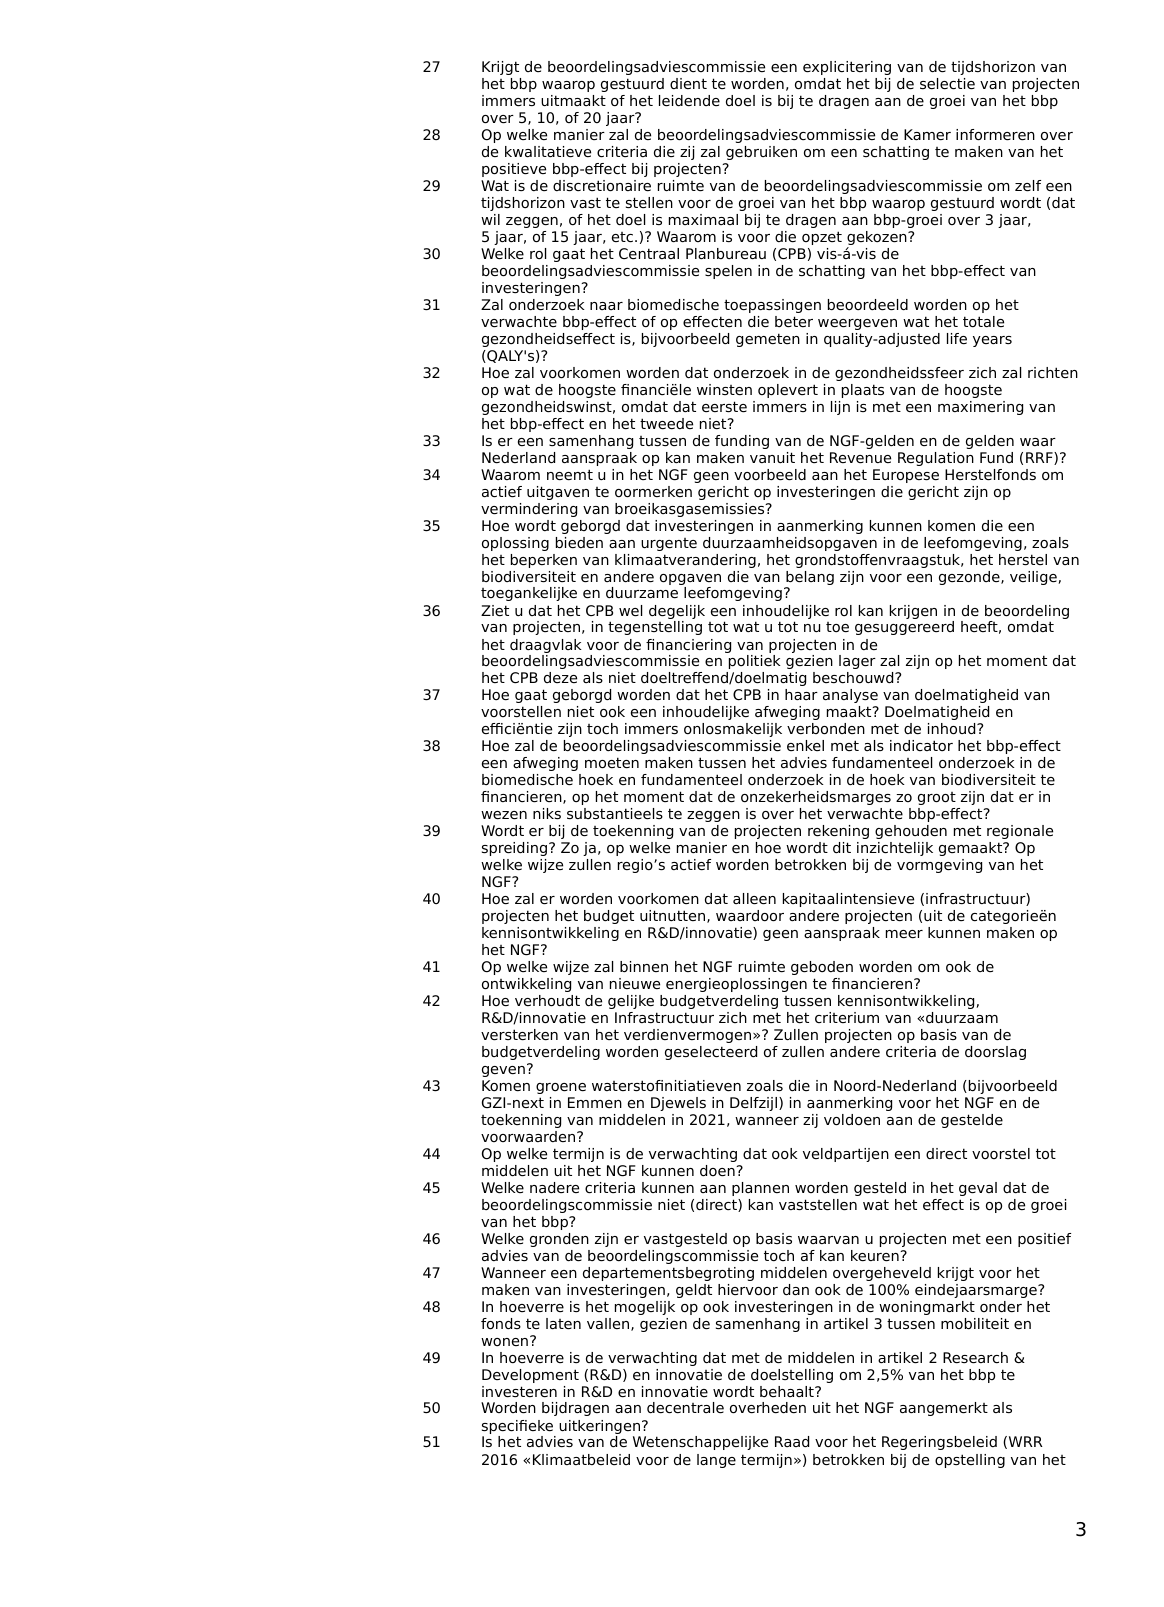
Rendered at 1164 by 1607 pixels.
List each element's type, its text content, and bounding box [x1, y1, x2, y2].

table_cell Komen groene waterstofinitiatieven zoals die in Noord-Nederland (bijvoorbeeld GZI-next in Emmen en Djewels in Delfzijl) in aanmerking voor het NGF en de toekenning van middelen in 2021, wanneer zij voldoen aan de gestelde voorwaarden? [475, 1078, 1087, 1146]
table_cell Hoe gaat geborgd worden dat het CPB in haar analyse van doelmatigheid van voorstellen niet ook een inhoudelijke afweging maakt? Doelmatigheid en efficiëntie zijn toch immers onlosmakelijk verbonden met de inhoud? [475, 687, 1087, 738]
table_cell 42 [422, 993, 475, 1078]
table_cell Hoe zal voorkomen worden dat onderzoek in de gezondheidssfeer zich zal richten op wat de hoogste financiële winsten oplevert in plaats van de hoogste gezondheidswinst, omdat dat eerste immers in lijn is met een maximering van het bbp-effect en het tweede niet? [475, 365, 1087, 433]
table_cell Hoe verhoudt de gelijke budgetverdeling tussen kennisontwikkeling, R&D/innovatie en Infrastructuur zich met het criterium van «duurzaam versterken van het verdienvermogen»? Zullen projecten op basis van de budgetverdeling worden geselecteerd of zullen andere criteria de doorslag geven? [475, 993, 1087, 1078]
table_cell Waarom neemt u in het NGF geen voorbeeld aan het Europese Herstelfonds om actief uitgaven te oormerken gericht op investeringen die gericht zijn op vermindering van broeikasgasemissies? [475, 467, 1087, 517]
table_cell Hoe zal de beoordelingsadviescommissie enkel met als indicator het bbp-effect een afweging moeten maken tussen het advies fundamenteel onderzoek in de biomedische hoek en fundamenteel onderzoek in de hoek van biodiversiteit te financieren, op het moment dat de onzekerheidsmarges zo groot zijn dat er in wezen niks substantieels te zeggen is over het verwachte bbp-effect? [475, 738, 1087, 823]
table_cell 48 [422, 1299, 475, 1349]
table_cell Wanneer een departementsbegroting middelen overgeheveld krijgt voor het maken van investeringen, geldt hiervoor dan ook de 100% eindejaarsmarge? [475, 1265, 1087, 1298]
table_cell Op welke wijze zal binnen het NGF ruimte geboden worden om ook de ontwikkeling van nieuwe energieoplossingen te financieren? [475, 959, 1087, 993]
table_cell 33 [422, 433, 475, 467]
table_cell 38 [422, 738, 475, 823]
table_cell 32 [422, 365, 475, 433]
table_cell Ziet u dat het CPB wel degelijk een inhoudelijke rol kan krijgen in de beoordeling van projecten, in tegenstelling tot wat u tot nu toe gesuggereerd heeft, omdat het draagvlak voor de financiering van projecten in de beoordelingsadviescommissie en politiek gezien lager zal zijn op het moment dat het CPB deze als niet doeltreffend/doelmatig beschouwd? [475, 603, 1087, 687]
table_cell 36 [422, 603, 475, 687]
table_cell 28 [422, 127, 475, 178]
table_cell Worden bijdragen aan decentrale overheden uit het NGF aangemerkt als specifieke uitkeringen? [475, 1400, 1087, 1434]
table_cell Welke nadere criteria kunnen aan plannen worden gesteld in het geval dat de beoordelingscommissie niet (direct) kan vaststellen wat het effect is op de groei van het bbp? [475, 1180, 1087, 1231]
table_cell 50 [422, 1400, 475, 1434]
table_cell Hoe zal er worden voorkomen dat alleen kapitaalintensieve (infrastructuur) projecten het budget uitnutten, waardoor andere projecten (uit de categorieën kennisontwikkeling en R&D/innovatie) geen aanspraak meer kunnen maken op het NGF? [475, 891, 1087, 959]
table_cell 30 [422, 246, 475, 297]
table_cell Welke gronden zijn er vastgesteld op basis waarvan u projecten met een positief advies van de beoordelingscommissie toch af kan keuren? [475, 1231, 1087, 1264]
table_cell 40 [422, 891, 475, 959]
table_cell Is er een samenhang tussen de funding van de NGF-gelden en de gelden waar Nederland aanspraak op kan maken vanuit het Revenue Regulation Fund (RRF)? [475, 433, 1087, 467]
table_cell 49 [422, 1350, 475, 1400]
table_cell Krijgt de beoordelingsadviescommissie een explicitering van de tijdshorizon van het bbp waarop gestuurd dient te worden, omdat het bij de selectie van projecten immers uitmaakt of het leidende doel is bij te dragen aan de groei van het bbp over 5, 10, of 20 jaar? [475, 59, 1087, 127]
table_cell In hoeverre is de verwachting dat met de middelen in artikel 2 Research & Development (R&D) en innovatie de doelstelling om 2,5% van het bbp te investeren in R&D en innovatie wordt behaalt? [475, 1350, 1087, 1400]
table_cell Hoe wordt geborgd dat investeringen in aanmerking kunnen komen die een oplossing bieden aan urgente duurzaamheidsopgaven in de leefomgeving, zoals het beperken van klimaatverandering, het grondstoffenvraagstuk, het herstel van biodiversiteit en andere opgaven die van belang zijn voor een gezonde, veilige, toegankelijke en duurzame leefomgeving? [475, 518, 1087, 602]
table_cell 31 [422, 297, 475, 365]
table_cell 44 [422, 1146, 475, 1180]
table_cell 27 [422, 59, 475, 127]
table_cell 46 [422, 1231, 475, 1264]
table_cell Op welke manier zal de beoordelingsadviescommissie de Kamer informeren over de kwalitatieve criteria die zij zal gebruiken om een schatting te maken van het positieve bbp-effect bij projecten? [475, 127, 1087, 178]
table_cell Is het advies van de Wetenschappelijke Raad voor het Regeringsbeleid (WRR 2016 «Klimaatbeleid voor de lange termijn») betrokken bij de opstelling van het [475, 1434, 1087, 1468]
table_cell 35 [422, 518, 475, 602]
table_cell 34 [422, 467, 475, 517]
table_cell 37 [422, 687, 475, 738]
table_cell Op welke termijn is de verwachting dat ook veldpartijen een direct voorstel tot middelen uit het NGF kunnen doen? [475, 1146, 1087, 1180]
table_cell 29 [422, 178, 475, 246]
table_cell 47 [422, 1265, 475, 1298]
table_cell Zal onderzoek naar biomedische toepassingen beoordeeld worden op het verwachte bbp-effect of op effecten die beter weergeven wat het totale gezondheidseffect is, bijvoorbeeld gemeten in quality-adjusted life years (QALY's)? [475, 297, 1087, 365]
table_cell Welke rol gaat het Centraal Planbureau (CPB) vis-á-vis de beoordelingsadviescommissie spelen in de schatting van het bbp-effect van investeringen? [475, 246, 1087, 297]
table_cell 43 [422, 1078, 475, 1146]
table_cell 39 [422, 823, 475, 891]
table_cell Wordt er bij de toekenning van de projecten rekening gehouden met regionale spreiding? Zo ja, op welke manier en hoe wordt dit inzichtelijk gemaakt? Op welke wijze zullen regio’s actief worden betrokken bij de vormgeving van het NGF? [475, 823, 1087, 891]
table_cell In hoeverre is het mogelijk op ook investeringen in de woningmarkt onder het fonds te laten vallen, gezien de samenhang in artikel 3 tussen mobiliteit en wonen? [475, 1299, 1087, 1349]
table_cell Wat is de discretionaire ruimte van de beoordelingsadviescommissie om zelf een tijdshorizon vast te stellen voor de groei van het bbp waarop gestuurd wordt (dat wil zeggen, of het doel is maximaal bij te dragen aan bbp-groei over 3 jaar, 5 jaar, of 15 jaar, etc.)? Waarom is voor die opzet gekozen? [475, 178, 1087, 246]
table_cell 51 [422, 1434, 475, 1468]
table_cell 45 [422, 1180, 475, 1231]
table_cell 41 [422, 959, 475, 993]
